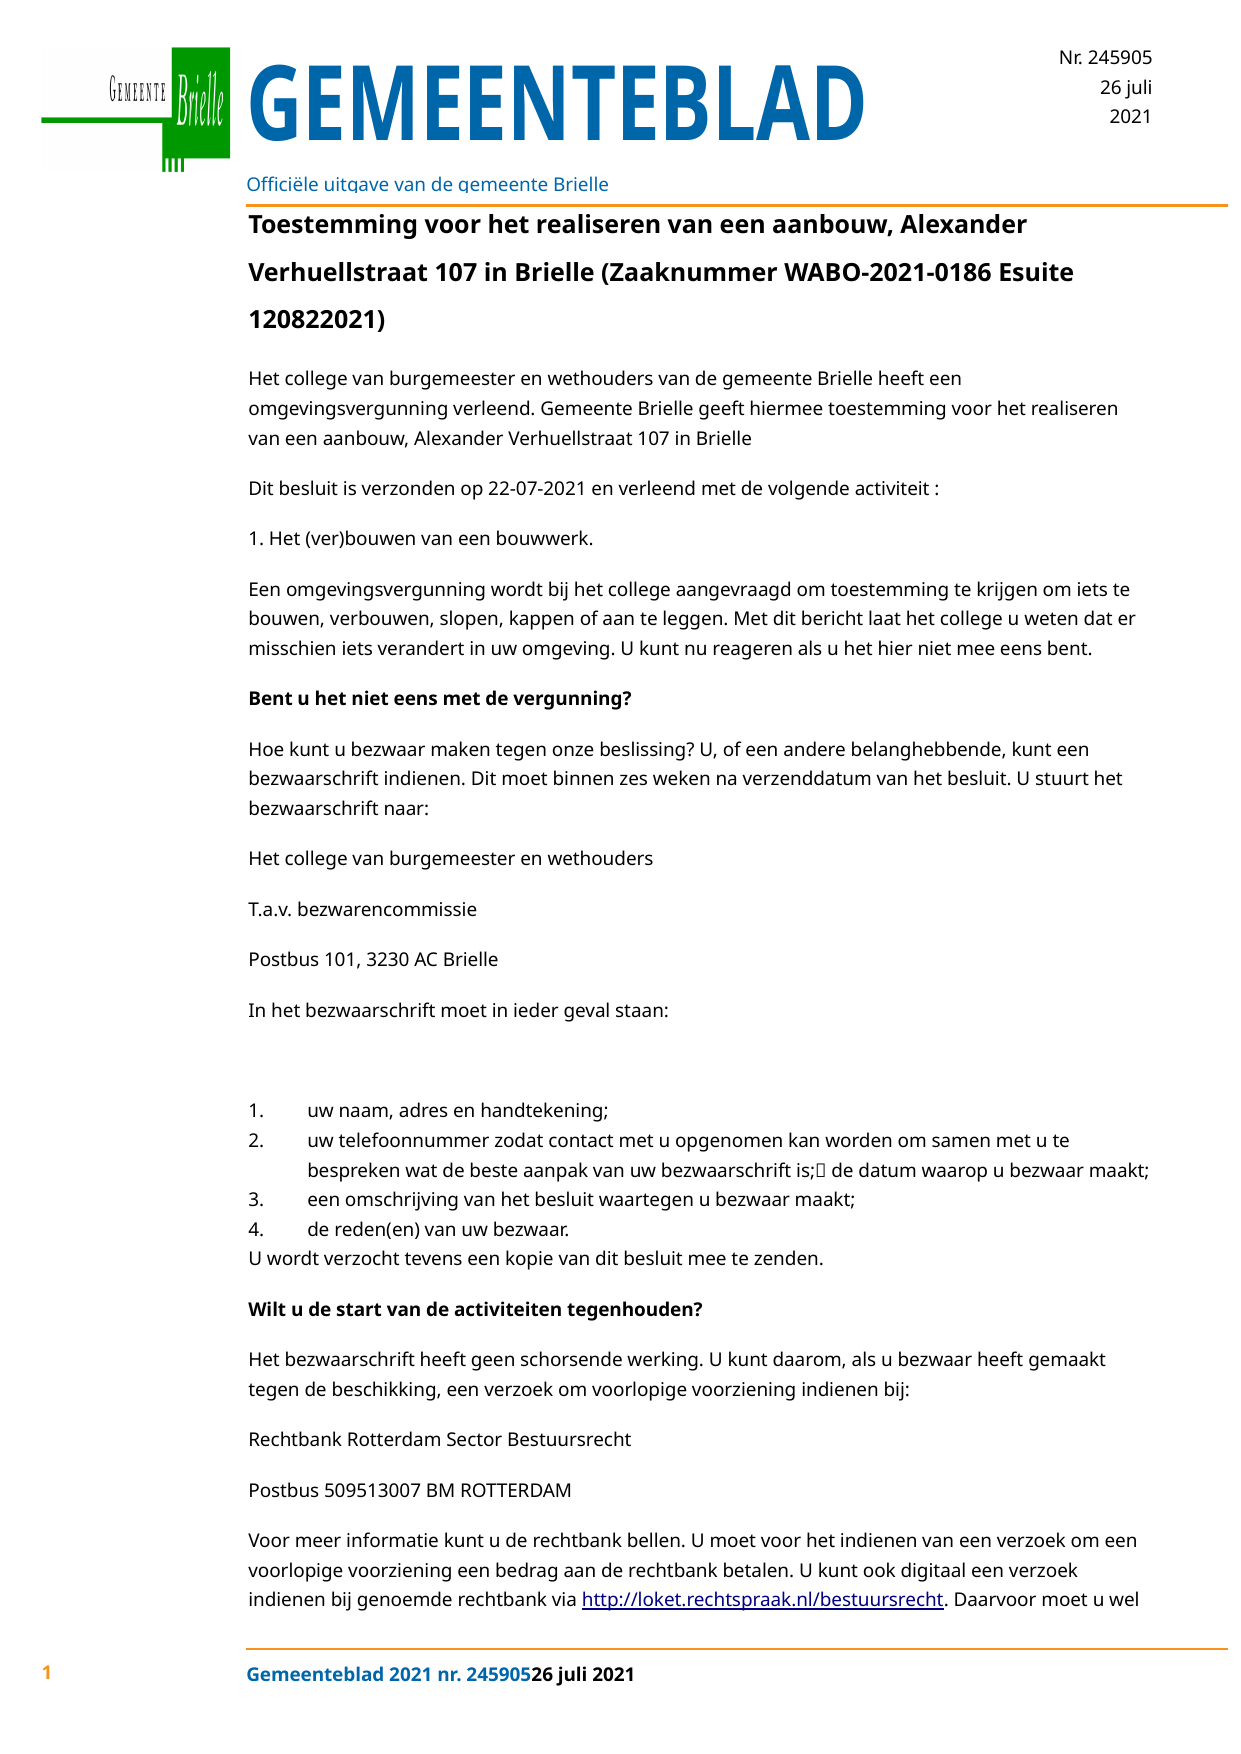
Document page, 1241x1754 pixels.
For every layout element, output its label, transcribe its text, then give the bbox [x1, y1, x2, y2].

text Bent u het niet eens met de vergunning? [248, 686, 1152, 711]
list uw telefoonnummer zodat contact met u opgenomen kan worden om samen met u te bespreken wat de beste aanpak van uw bezwaarschrift is; de datum waarop u bezwaar maakt; [248, 1127, 1152, 1182]
text T.a.v. bezwarencommissie [248, 896, 1152, 922]
text Het college van burgemeester en wethouders [248, 846, 1152, 871]
list een omschrijving van het besluit waartegen u bezwaar maakt; [248, 1186, 1152, 1212]
text Postbus 101, 3230 AC Brielle [248, 946, 1152, 972]
list de reden(en) van uw bezwaar. [248, 1216, 1152, 1242]
text 1. Het (ver)bouwen van een bouwwerk. [248, 526, 1152, 551]
picture [41, 47, 231, 172]
text Voor meer informatie kunt u de rechtbank bellen. U moet voor het indienen van een verzoek om een voorlopige voorziening een bedrag aan de rechtbank betalen. U kunt ook digitaal een verzoek indienen bij genoemde rechtbank via http://loket.rechtspraak.nl/bestuursrecht. Daarvoor moet u wel [248, 1527, 1152, 1612]
text Het college van burgemeester en wethouders van de gemeente Brielle heeft een omgevingsvergunning verleend. Gemeente Brielle geeft hiermee toestemming voor het realiseren van een aanbouw, Alexander Verhuellstraat 107 in Brielle [248, 366, 1152, 450]
text Toestemming voor het realiseren van een aanbouw, Alexander Verhuellstraat 107 in Brielle (Zaaknummer WABO-2021-0186 Esuite 120822021) [248, 207, 1152, 336]
text Dit besluit is verzonden op 22-07-2021 en verleend met de volgende activiteit : [248, 475, 1152, 501]
text Postbus 509513007 BM ROTTERDAM [248, 1477, 1152, 1502]
text In het bezwaarschrift moet in ieder geval staan: [248, 997, 1152, 1022]
text Hoe kunt u bezwaar maken tegen onze beslissing? U, of een andere belanghebbende, kunt een bezwaarschrift indienen. Dit moet binnen zes weken na verzenddatum van het besluit. U stuurt het bezwaarschrift naar: [248, 736, 1152, 821]
text Een omgevingsvergunning wordt bij het college aangevraagd om toestemming te krijgen om iets te bouwen, verbouwen, slopen, kappen of aan te leggen. Met dit bericht laat het college u weten dat er misschien iets verandert in uw omgeving. U kunt nu reageren als u het hier niet mee eens bent. [248, 576, 1152, 661]
text U wordt verzocht tevens een kopie van dit besluit mee te zenden. [248, 1246, 1152, 1271]
text Wilt u de start van de activiteiten tegenhouden? [248, 1296, 1152, 1322]
text Het bezwaarschrift heeft geen schorsende werking. U kunt daarom, als u bezwaar heeft gemaakt tegen de beschikking, een verzoek om voorlopige voorziening indienen bij: [248, 1346, 1152, 1402]
list uw naam, adres en handtekening; [248, 1098, 1152, 1123]
text Rechtbank Rotterdam Sector Bestuursrecht [248, 1426, 1152, 1452]
